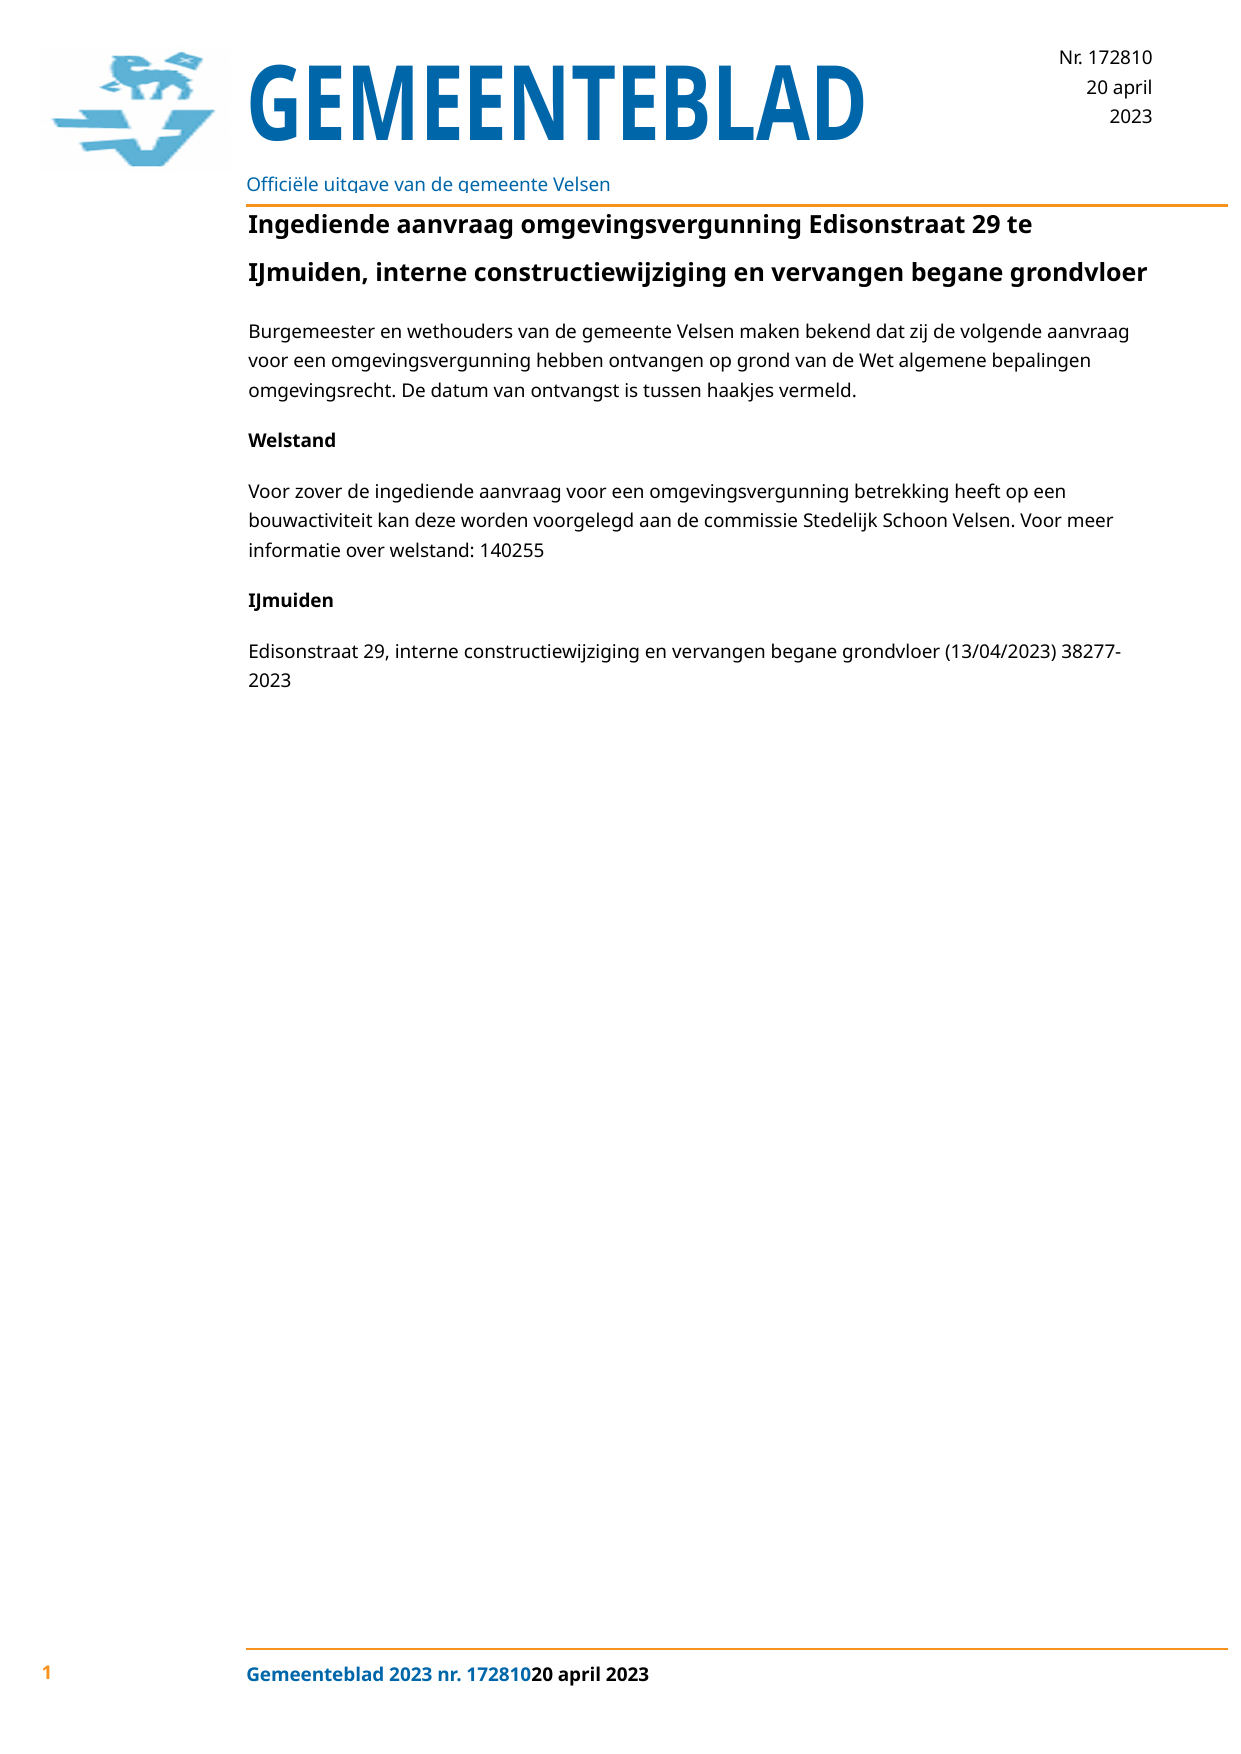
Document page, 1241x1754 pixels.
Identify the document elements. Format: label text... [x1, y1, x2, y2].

text Voor zover de ingediende aanvraag voor een omgevingsvergunning betrekking heeft op een bouwactiviteit kan deze worden voorgelegd aan de commissie Stedelijk Schoon Velsen. Voor meer informatie over welstand: 140255 [248, 478, 1152, 563]
text IJmuiden [248, 587, 1152, 613]
text Burgemeester en wethouders van de gemeente Velsen maken bekend dat zij de volgende aanvraag voor een omgevingsvergunning hebben ontvangen op grond van de Wet algemene bepalingen omgevingsrecht. De datum van ontvangst is tussen haakjes vermeld. [248, 318, 1152, 403]
text Edisonstraat 29, interne constructiewijziging en vervangen begane grondvloer (13/04/2023) 38277-2023 [248, 638, 1152, 693]
text Welstand [248, 427, 1152, 453]
text Ingediende aanvraag omgevingsvergunning Edisonstraat 29 te IJmuiden, interne constructiewijziging en vervangen begane grondvloer [248, 207, 1152, 288]
picture [41, 47, 231, 172]
